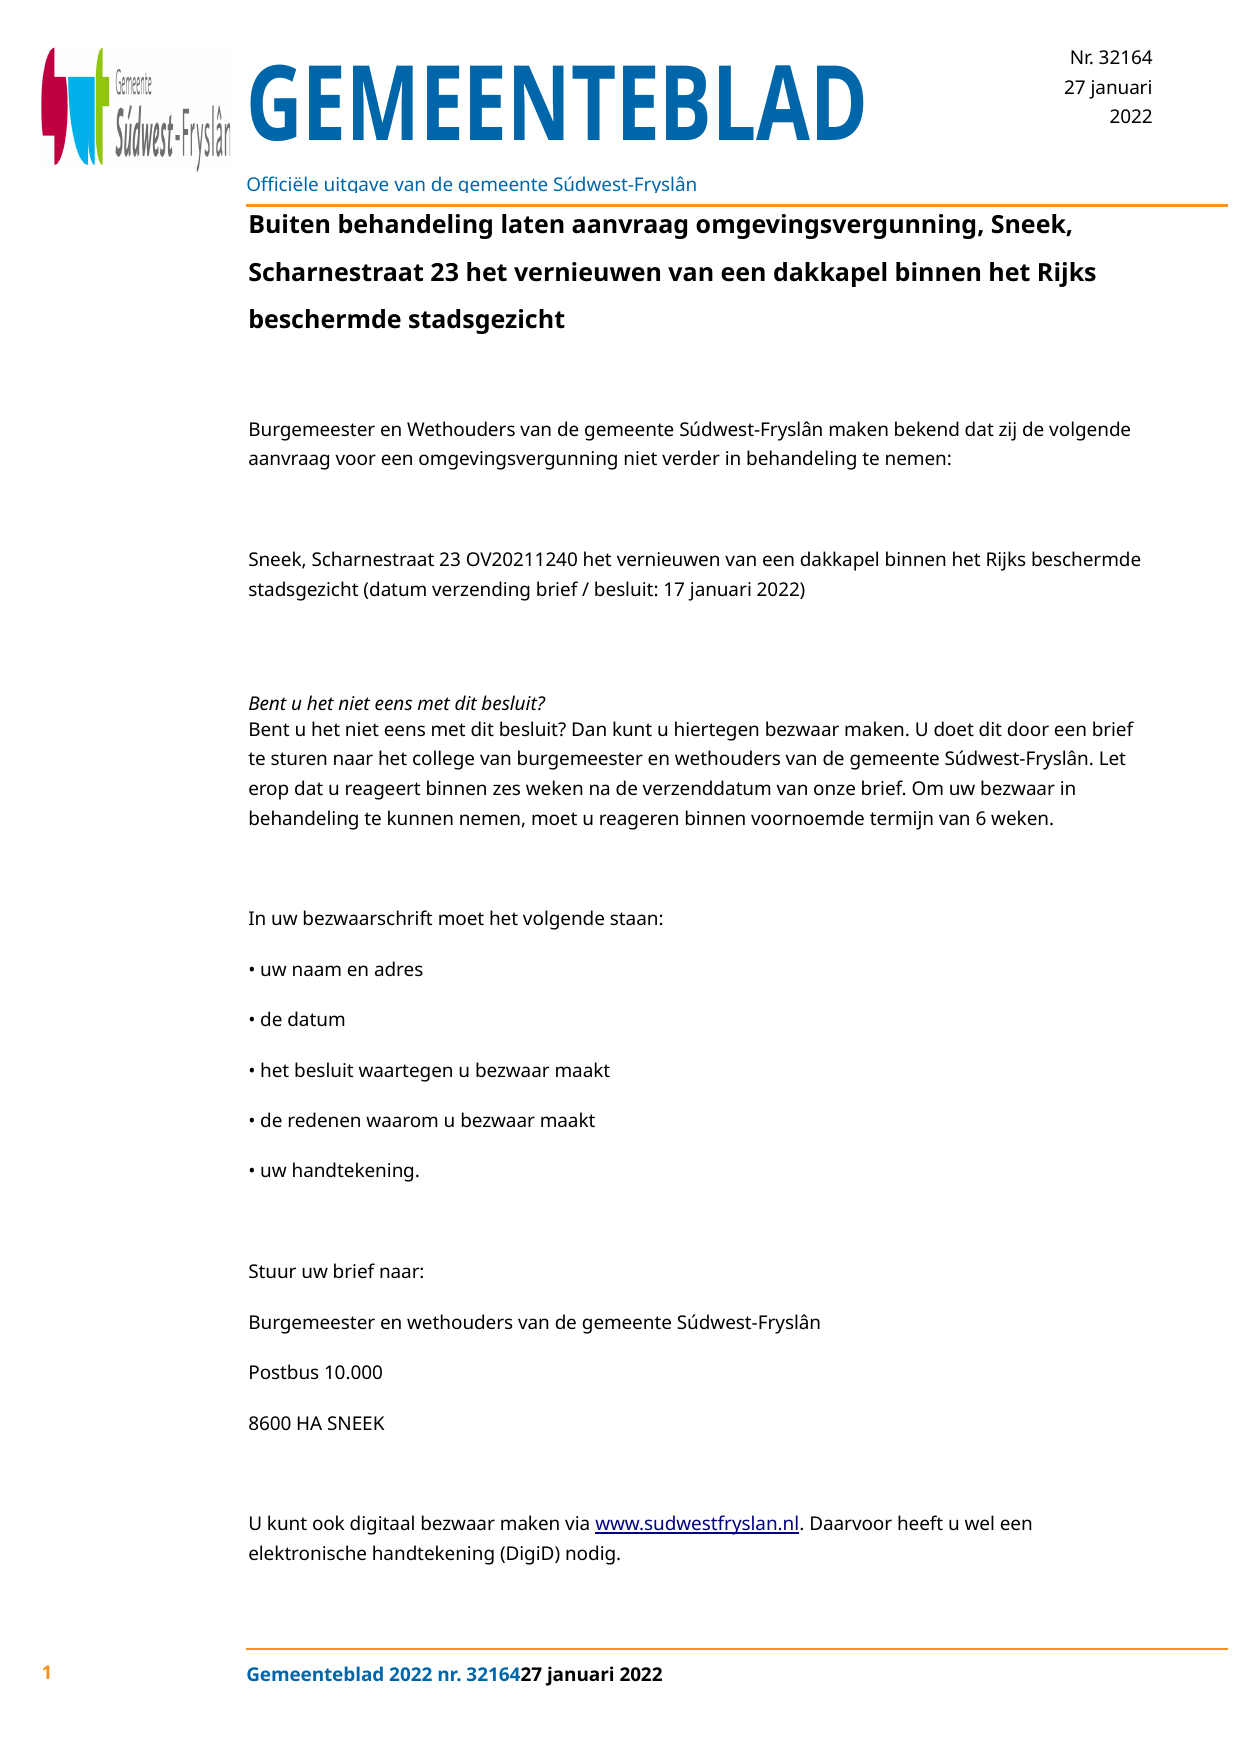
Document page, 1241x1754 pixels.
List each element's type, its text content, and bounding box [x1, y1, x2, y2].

text • de datum [248, 1006, 1152, 1032]
text Bent u het niet eens met dit besluit? [248, 690, 1152, 716]
text Bent u het niet eens met dit besluit? Dan kunt u hiertegen bezwaar maken. U doet dit door een brief te sturen naar het college van burgemeester en wethouders van de gemeente Súdwest-Fryslân. Let erop dat u reageert binnen zes weken na de verzenddatum van onze brief. Om uw bezwaar in behandeling te kunnen nemen, moet u reageren binnen voornoemde termijn van 6 weken. [248, 716, 1152, 831]
picture [41, 47, 231, 172]
text Sneek, Scharnestraat 23 OV20211240 het vernieuwen van een dakkapel binnen het Rijks beschermde stadsgezicht (datum verzending brief / besluit: 17 januari 2022) [248, 546, 1152, 602]
text Postbus 10.000 [248, 1359, 1152, 1385]
text Burgemeester en wethouders van de gemeente Súdwest-Fryslân [248, 1309, 1152, 1335]
text 8600 HA SNEEK [248, 1410, 1152, 1436]
text • de redenen waarom u bezwaar maakt [248, 1107, 1152, 1133]
text In uw bezwaarschrift moet het volgende staan: [248, 906, 1152, 931]
text Buiten behandeling laten aanvraag omgevingsvergunning, Sneek, Scharnestraat 23 het vernieuwen van een dakkapel binnen het Rijks beschermde stadsgezicht [248, 207, 1152, 336]
text • het besluit waartegen u bezwaar maakt [248, 1057, 1152, 1083]
text U kunt ook digitaal bezwaar maken via www.sudwestfryslan.nl. Daarvoor heeft u wel een elektronische handtekening (DigiD) nodig. [248, 1511, 1152, 1566]
text Burgemeester en Wethouders van de gemeente Súdwest-Fryslân maken bekend dat zij de volgende aanvraag voor een omgevingsvergunning niet verder in behandeling te nemen: [248, 416, 1152, 471]
text • uw naam en adres [248, 956, 1152, 982]
text • uw handtekening. [248, 1158, 1152, 1183]
text Stuur uw brief naar: [248, 1258, 1152, 1284]
